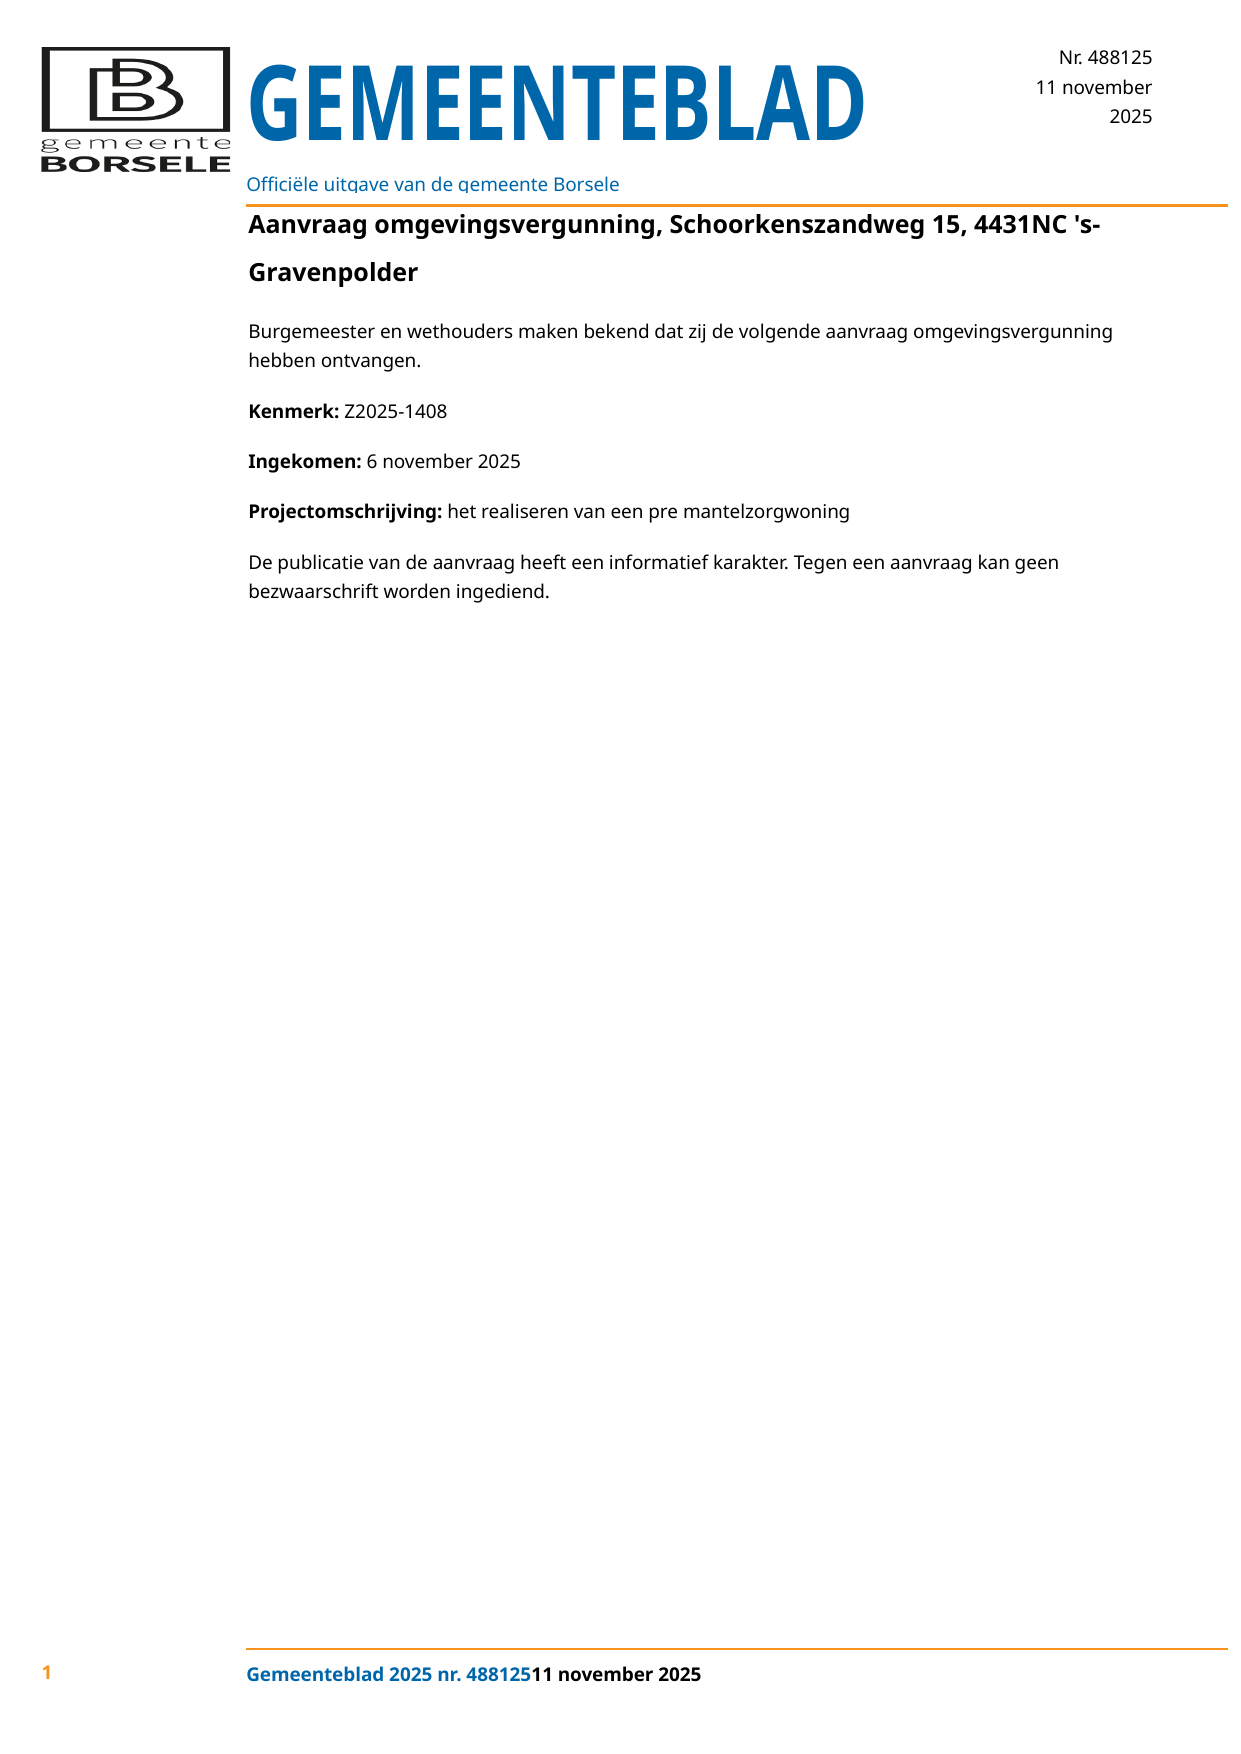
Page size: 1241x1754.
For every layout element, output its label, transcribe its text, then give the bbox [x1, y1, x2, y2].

text Projectomschrijving: het realiseren van een pre mantelzorgwoning [248, 499, 1152, 524]
text Ingekomen: 6 november 2025 [248, 448, 1152, 474]
text Burgemeester en wethouders maken bekend dat zij de volgende aanvraag omgevingsvergunning hebben ontvangen. [248, 318, 1152, 373]
text Kenmerk: Z2025-1408 [248, 398, 1152, 424]
text Aanvraag omgevingsvergunning, Schoorkenszandweg 15, 4431NC 's-Gravenpolder [248, 207, 1152, 288]
picture [41, 47, 231, 172]
text De publicatie van de aanvraag heeft een informatief karakter. Tegen een aanvraag kan geen bezwaarschrift worden ingediend. [248, 549, 1152, 604]
